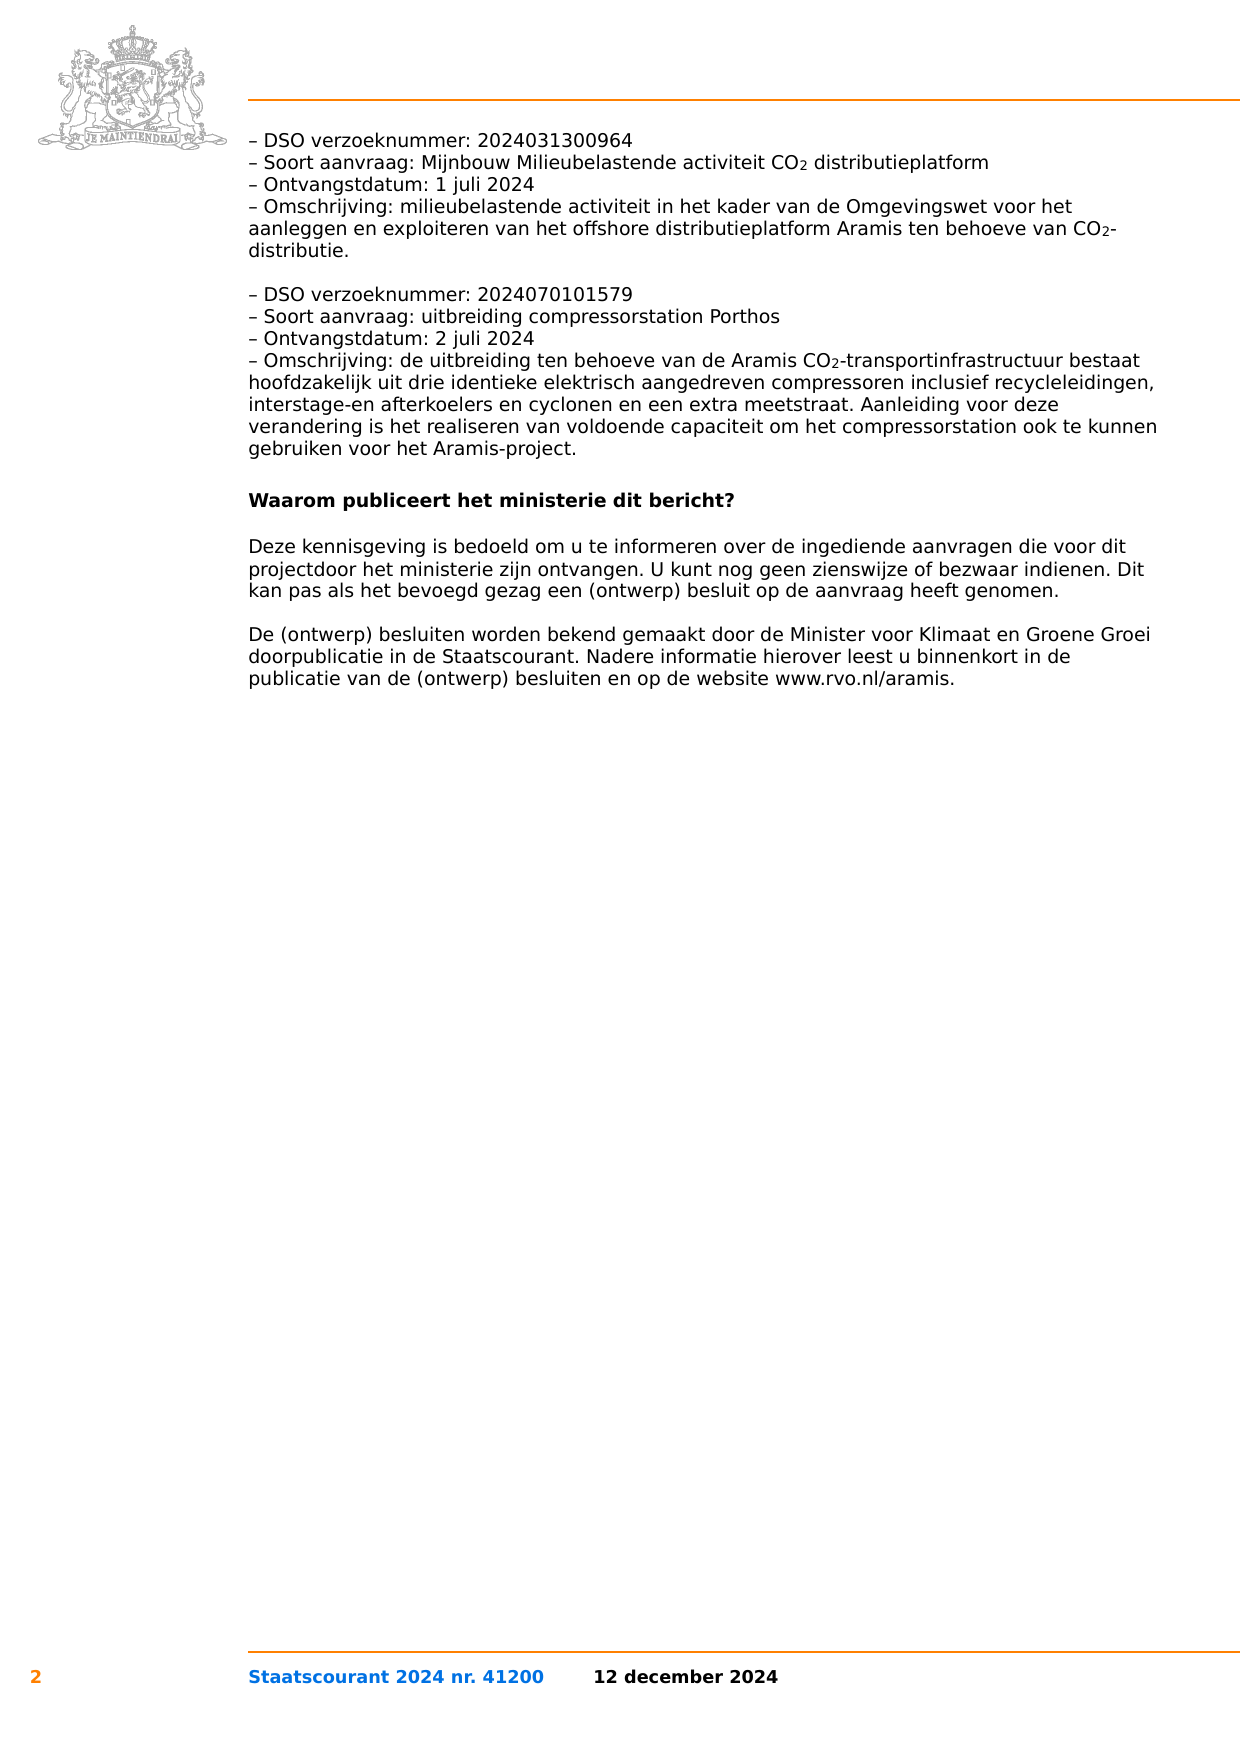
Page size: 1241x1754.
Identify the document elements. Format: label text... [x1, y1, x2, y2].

text – Soort aanvraag: uitbreiding compressorstation Porthos [248, 306, 1163, 328]
text – DSO verzoeknummer: 2024070101579 [248, 284, 1163, 306]
text Deze kennisgeving is bedoeld om u te informeren over de ingediende aanvragen die voor dit projectdoor het ministerie zijn ontvangen. U kunt nog geen zienswijze of bezwaar indienen. Dit kan pas als het bevoegd gezag een (ontwerp) besluit op de aanvraag heeft genomen. [248, 536, 1163, 602]
picture [38, 25, 227, 150]
subtitle Waarom publiceert het ministerie dit bericht? [248, 489, 1163, 511]
text – Ontvangstdatum: 1 juli 2024 [248, 174, 1163, 196]
text – Soort aanvraag: Mijnbouw Milieubelastende activiteit CO2 distributieplatform [248, 152, 1163, 174]
text De (ontwerp) besluiten worden bekend gemaakt door de Minister voor Klimaat en Groene Groei doorpublicatie in de Staatscourant. Nadere informatie hierover leest u binnenkort in de publicatie van de (ontwerp) besluiten en op de website www.rvo.nl/aramis. [248, 624, 1163, 690]
text – Omschrijving: milieubelastende activiteit in het kader van de Omgevingswet voor het aanleggen en exploiteren van het offshore distributieplatform Aramis ten behoeve van CO2-distributie. [248, 196, 1163, 262]
text – Ontvangstdatum: 2 juli 2024 [248, 328, 1163, 349]
text – DSO verzoeknummer: 2024031300964 [248, 130, 1163, 152]
text – Omschrijving: de uitbreiding ten behoeve van de Aramis CO2-transportinfrastructuur bestaat hoofdzakelijk uit drie identieke elektrisch aangedreven compressoren inclusief recycleleidingen, interstage-en afterkoelers en cyclonen en een extra meetstraat. Aanleiding voor deze verandering is het realiseren van voldoende capaciteit om het compressorstation ook te kunnen gebruiken voor het Aramis-project. [248, 349, 1163, 459]
